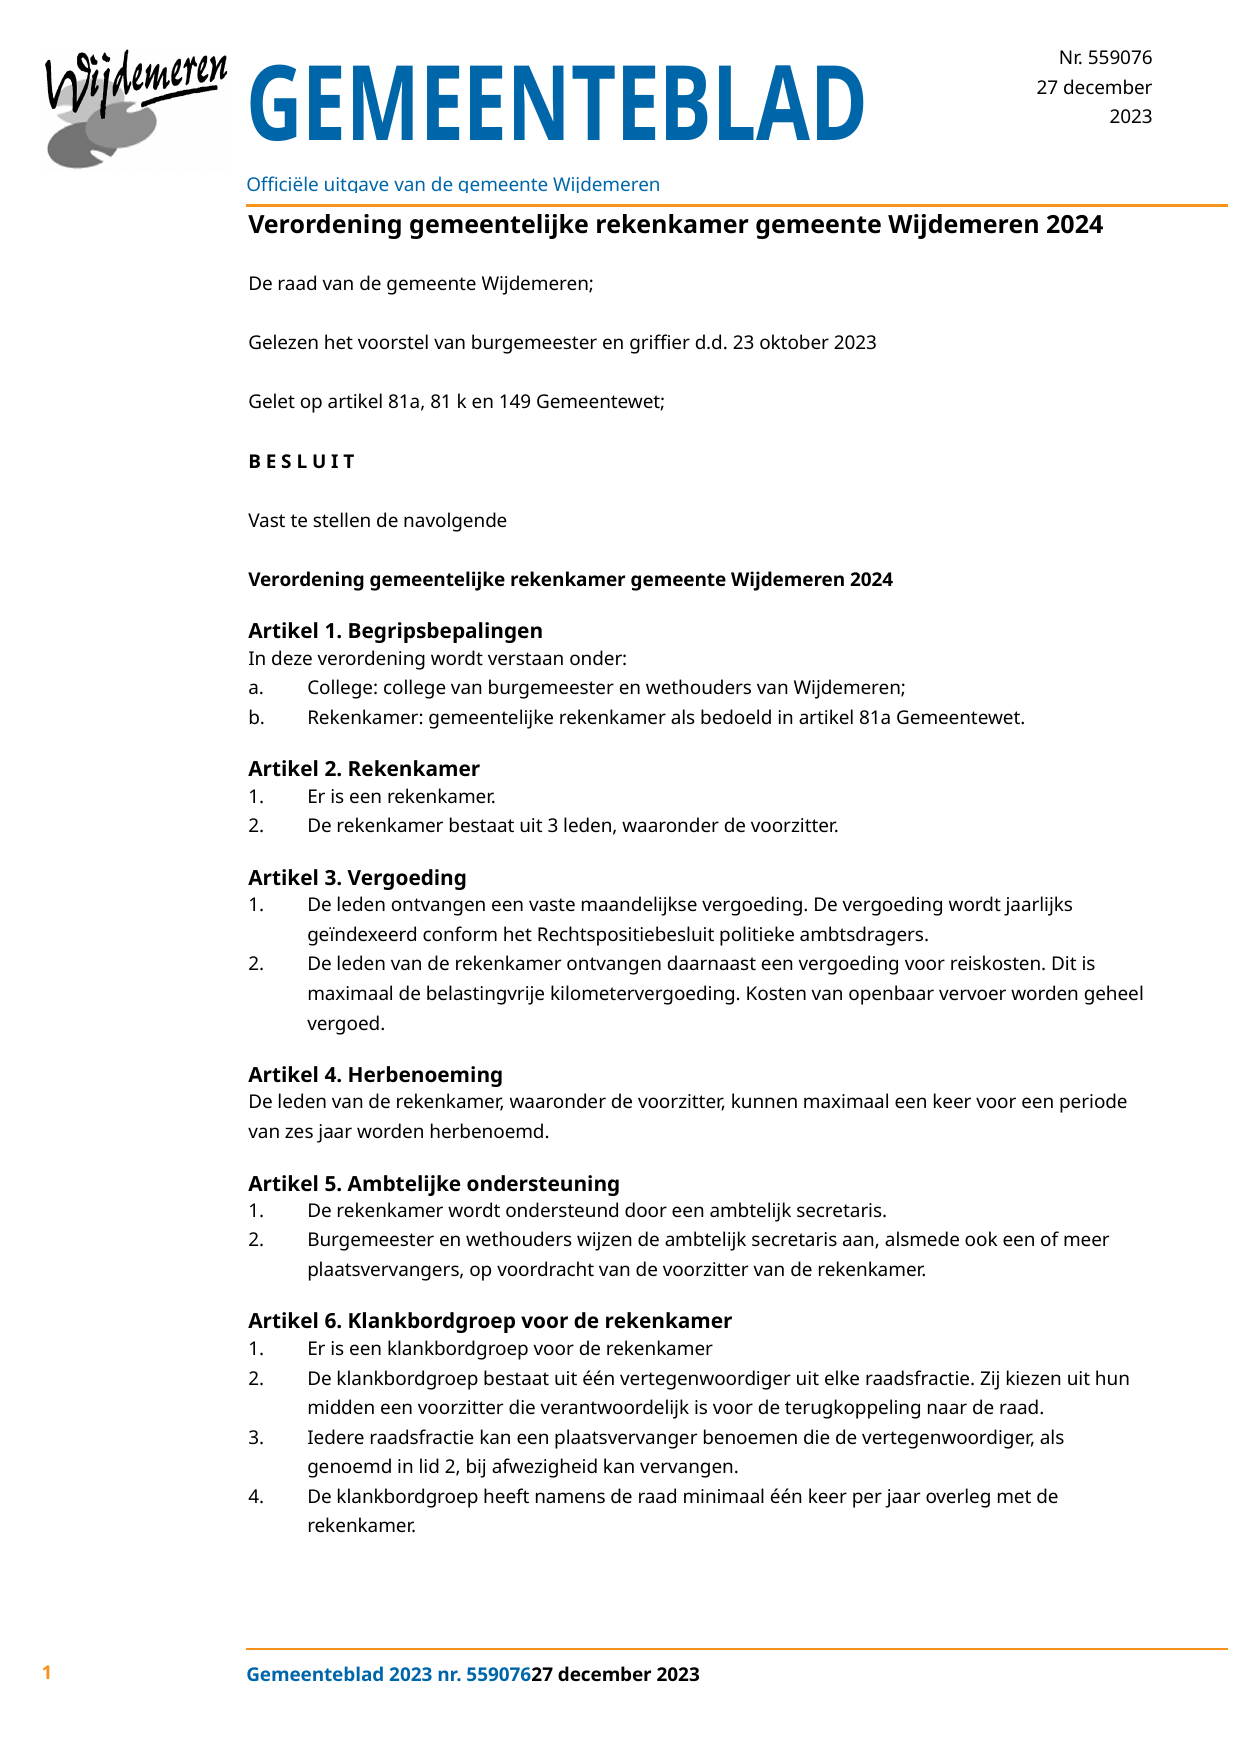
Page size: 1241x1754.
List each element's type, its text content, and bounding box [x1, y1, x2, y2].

text Artikel 6. Klankbordgroep voor de rekenkamer [248, 1307, 1152, 1335]
list De leden ontvangen een vaste maandelijkse vergoeding. De vergoeding wordt jaarlijks geïndexeerd conform het Rechtspositiebesluit politieke ambtsdragers. [248, 891, 1152, 947]
text De raad van de gemeente Wijdemeren; [248, 270, 1152, 296]
text De leden van de rekenkamer, waaronder de voorzitter, kunnen maximaal een keer voor een periode van zes jaar worden herbenoemd. [248, 1089, 1152, 1144]
text Artikel 3. Vergoeding [248, 863, 1152, 891]
list College: college van burgemeester en wethouders van Wijdemeren; [248, 674, 1152, 700]
text Verordening gemeentelijke rekenkamer gemeente Wijdemeren 2024 [248, 207, 1152, 241]
list Rekenkamer: gemeentelijke rekenkamer als bedoeld in artikel 81a Gemeentewet. [248, 704, 1152, 730]
text Artikel 1. Begripsbepalingen [248, 617, 1152, 645]
picture [41, 47, 231, 172]
list De leden van de rekenkamer ontvangen daarnaast een vergoeding voor reiskosten. Dit is maximaal de belastingvrije kilometervergoeding. Kosten van openbaar vervoer worden geheel vergoed. [248, 951, 1152, 1036]
text Artikel 5. Ambtelijke ondersteuning [248, 1169, 1152, 1197]
list Er is een rekenkamer. [248, 783, 1152, 809]
list Burgemeester en wethouders wijzen de ambtelijk secretaris aan, alsmede ook een of meer plaatsvervangers, op voordracht van de voorzitter van de rekenkamer. [248, 1227, 1152, 1282]
list Er is een klankbordgroep voor de rekenkamer [248, 1335, 1152, 1361]
list De rekenkamer bestaat uit 3 leden, waaronder de voorzitter. [248, 813, 1152, 838]
list Iedere raadsfractie kan een plaatsvervanger benoemen die de vertegenwoordiger, als genoemd in lid 2, bij afwezigheid kan vervangen. [248, 1424, 1152, 1479]
text B E S L U I T [248, 448, 1152, 473]
text Vast te stellen de navolgende [248, 507, 1152, 533]
text Gelezen het voorstel van burgemeester en griffier d.d. 23 oktober 2023 [248, 329, 1152, 355]
text In deze verordening wordt verstaan onder: [248, 645, 1152, 671]
list De klankbordgroep heeft namens de raad minimaal één keer per jaar overleg met de rekenkamer. [248, 1483, 1152, 1538]
text Artikel 4. Herbenoeming [248, 1060, 1152, 1089]
text Artikel 2. Rekenkamer [248, 754, 1152, 783]
list De rekenkamer wordt ondersteund door een ambtelijk secretaris. [248, 1197, 1152, 1223]
list De klankbordgroep bestaat uit één vertegenwoordiger uit elke raadsfractie. Zij kiezen uit hun midden een voorzitter die verantwoordelijk is voor de terugkoppeling naar de raad. [248, 1365, 1152, 1420]
text Gelet op artikel 81a, 81 k en 149 Gemeentewet; [248, 389, 1152, 414]
text Verordening gemeentelijke rekenkamer gemeente Wijdemeren 2024 [248, 566, 1152, 592]
